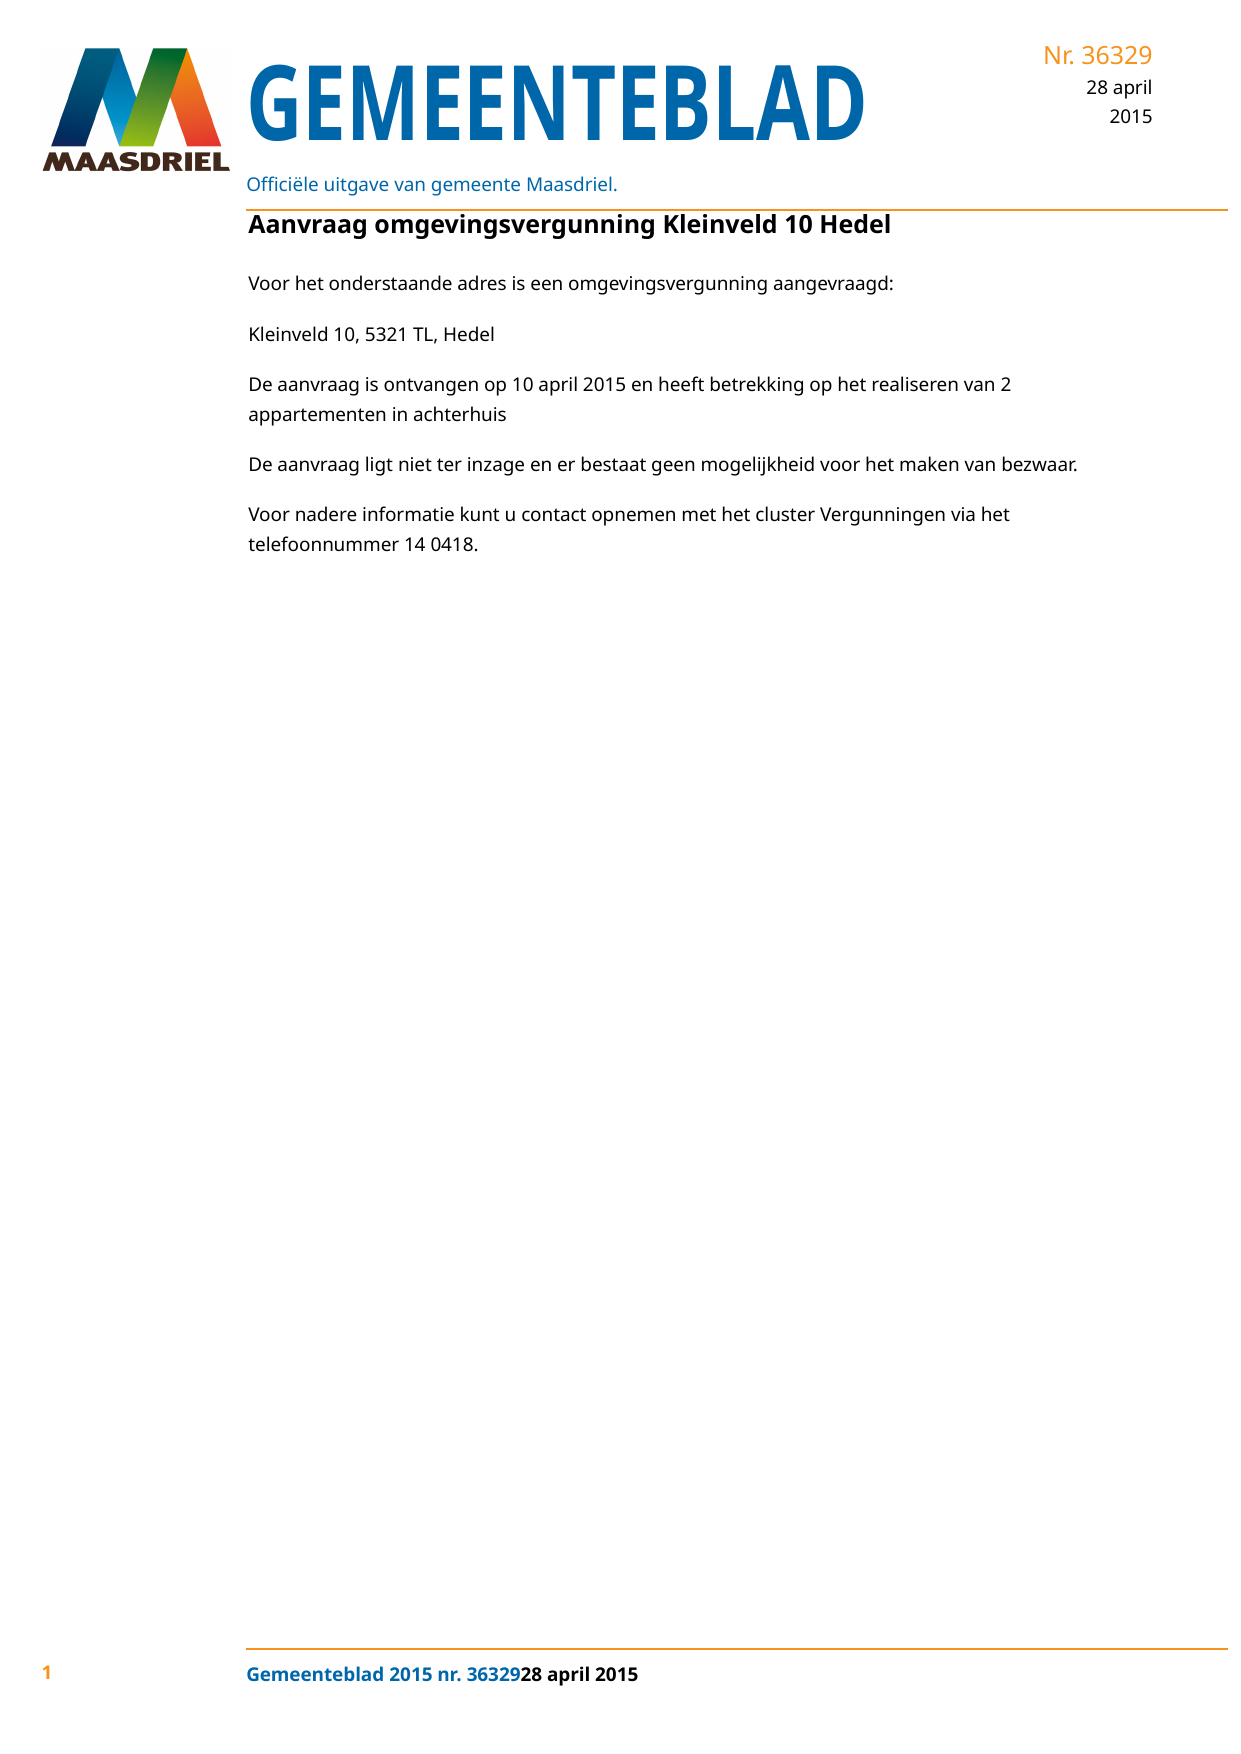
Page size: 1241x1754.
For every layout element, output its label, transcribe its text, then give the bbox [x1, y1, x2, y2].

text Voor nadere informatie kunt u contact opnemen met het cluster Vergunningen via het telefoonnummer 14 0418. [248, 502, 1152, 557]
text Voor het onderstaande adres is een omgevingsvergunning aangevraagd: [248, 270, 1152, 296]
text De aanvraag ligt niet ter inzage en er bestaat geen mogelijkheid voor het maken van bezwaar. [248, 451, 1152, 477]
text Aanvraag omgevingsvergunning Kleinveld 10 Hedel [248, 211, 1152, 241]
text Kleinveld 10, 5321 TL, Hedel [248, 321, 1152, 346]
text De aanvraag is ontvangen op 10 april 2015 en heeft betrekking op het realiseren van 2 appartementen in achterhuis [248, 371, 1152, 426]
picture [41, 47, 231, 172]
